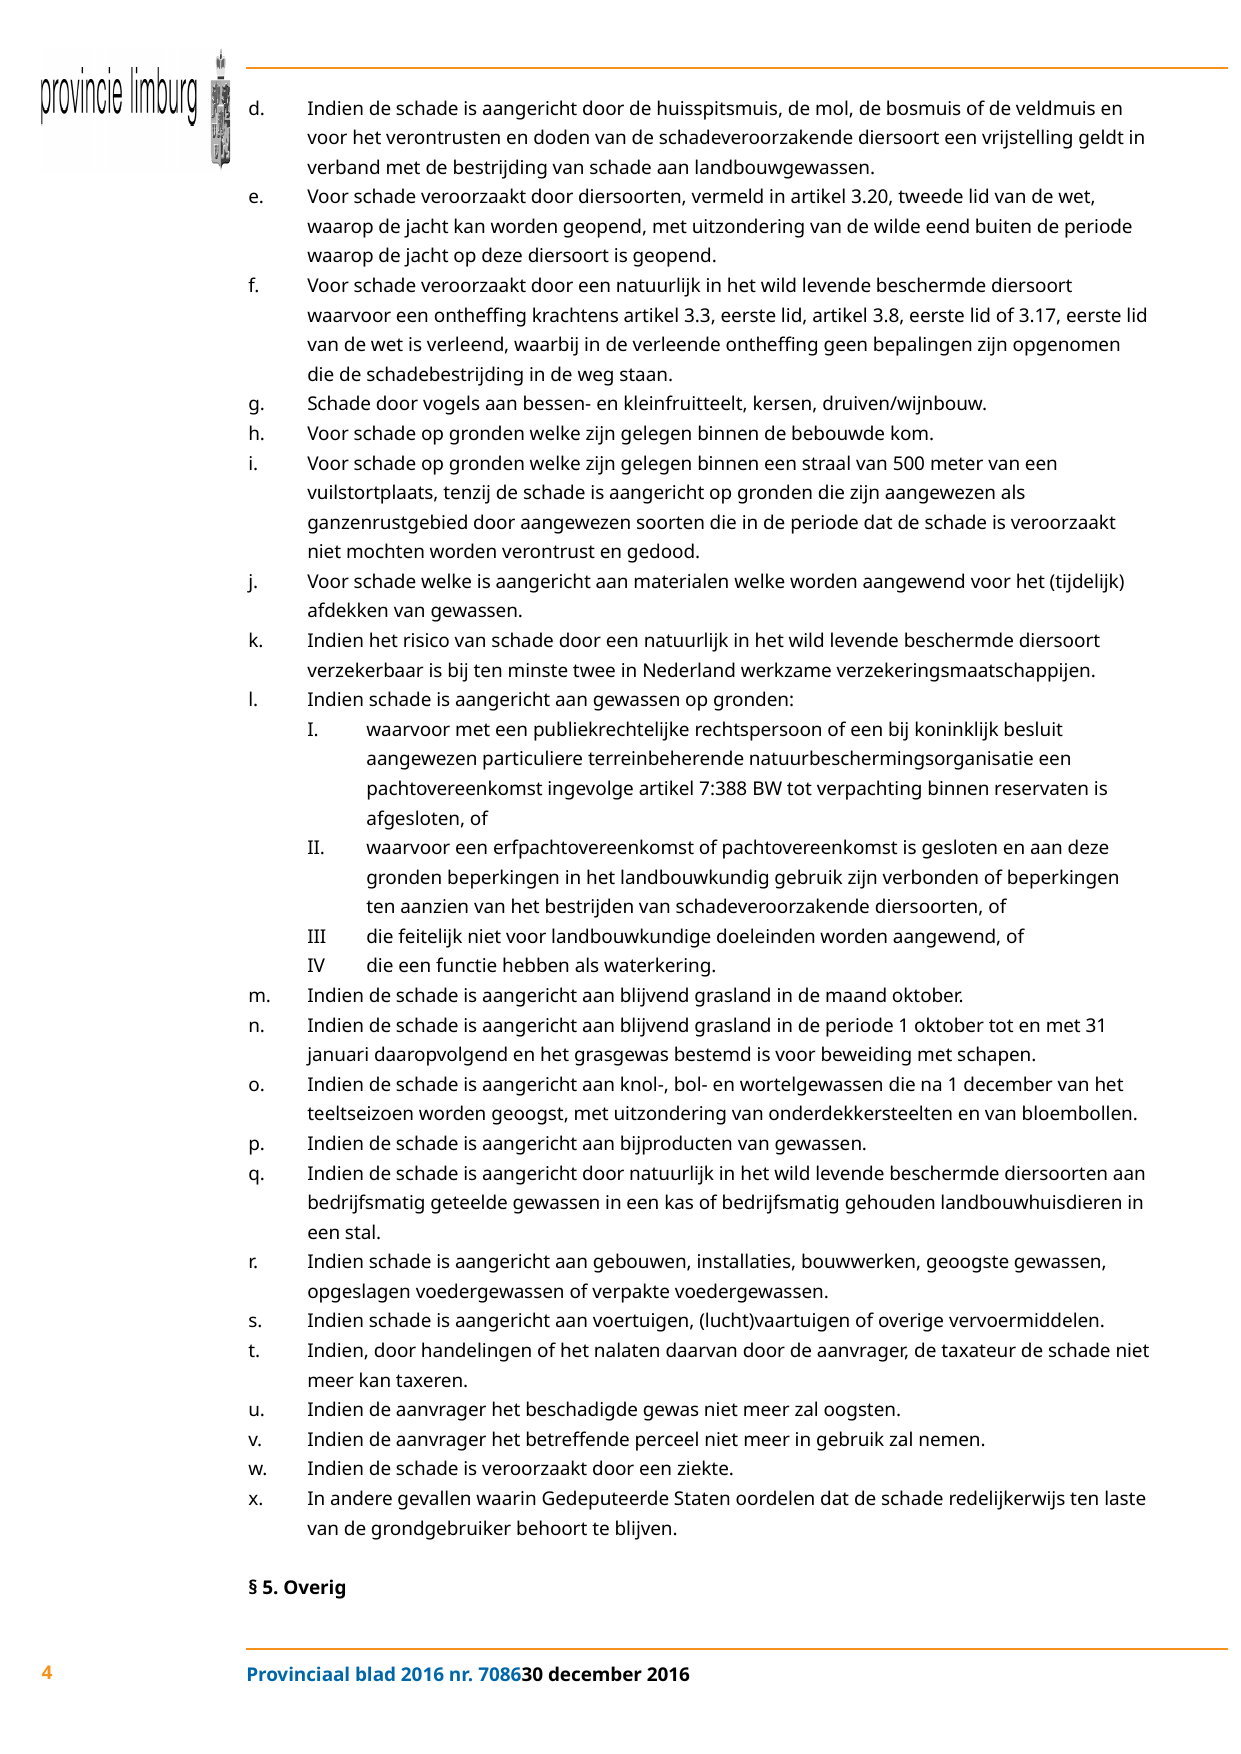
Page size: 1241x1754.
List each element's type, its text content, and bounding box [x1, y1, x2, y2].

list Indien de schade is aangericht aan knol-, bol- en wortelgewassen die na 1 december van het teeltseizoen worden geoogst, met uitzondering van onderdekkersteelten en van bloembollen. [248, 1071, 1152, 1126]
picture [41, 47, 231, 172]
list Indien schade is aangericht aan voertuigen, (lucht)vaartuigen of overige vervoermiddelen. [248, 1308, 1152, 1333]
text § 5. Overig [248, 1574, 1152, 1600]
list Voor schade veroorzaakt door diersoorten, vermeld in artikel 3.20, tweede lid van de wet, waarop de jacht kan worden geopend, met uitzondering van de wilde eend buiten de periode waarop de jacht op deze diersoort is geopend. [248, 183, 1152, 268]
list Voor schade op gronden welke zijn gelegen binnen een straal van 500 meter van een vuilstortplaats, tenzij de schade is aangericht op gronden die zijn aangewezen als ganzenrustgebied door aangewezen soorten die in de periode dat de schade is veroorzaakt niet mochten worden verontrust en gedood. [248, 450, 1152, 564]
list Indien de schade is aangericht aan blijvend grasland in de maand oktober. [248, 982, 1152, 1008]
list Voor schade welke is aangericht aan materialen welke worden aangewend voor het (tijdelijk) afdekken van gewassen. [248, 568, 1152, 623]
list waarvoor een erfpachtovereenkomst of pachtovereenkomst is gesloten en aan deze gronden beperkingen in het landbouwkundig gebruik zijn verbonden of beperkingen ten aanzien van het bestrijden van schadeveroorzakende diersoorten, of [307, 834, 1152, 919]
list Voor schade op gronden welke zijn gelegen binnen de bebouwde kom. [248, 420, 1152, 446]
list Indien, door handelingen of het nalaten daarvan door de aanvrager, de taxateur de schade niet meer kan taxeren. [248, 1337, 1152, 1393]
list Indien de schade is aangericht aan bijproducten van gewassen. [248, 1130, 1152, 1156]
list Indien de schade is aangericht door natuurlijk in het wild levende beschermde diersoorten aan bedrijfsmatig geteelde gewassen in een kas of bedrijfsmatig gehouden landbouwhuisdieren in een stal. [248, 1160, 1152, 1245]
list Indien schade is aangericht aan gewassen op gronden: [248, 686, 1152, 712]
list waarvoor met een publiekrechtelijke rechtspersoon of een bij koninklijk besluit aangewezen particuliere terreinbeherende natuurbeschermingsorganisatie een pachtovereenkomst ingevolge artikel 7:388 BW tot verpachting binnen reservaten is afgesloten, of [307, 716, 1152, 831]
list Indien schade is aangericht aan gebouwen, installaties, bouwwerken, geoogste gewassen, opgeslagen voedergewassen of verpakte voedergewassen. [248, 1248, 1152, 1304]
list Indien de aanvrager het beschadigde gewas niet meer zal oogsten. [248, 1396, 1152, 1422]
list Indien de aanvrager het betreffende perceel niet meer in gebruik zal nemen. [248, 1426, 1152, 1452]
list Indien het risico van schade door een natuurlijk in het wild levende beschermde diersoort verzekerbaar is bij ten minste twee in Nederland werkzame verzekeringsmaatschappijen. [248, 627, 1152, 683]
list Schade door vogels aan bessen- en kleinfruitteelt, kersen, druiven/wijnbouw. [248, 391, 1152, 416]
list die feitelijk niet voor landbouwkundige doeleinden worden aangewend, of [307, 923, 1152, 949]
list Indien de schade is aangericht aan blijvend grasland in de periode 1 oktober tot en met 31 januari daaropvolgend en het grasgewas bestemd is voor beweiding met schapen. [248, 1012, 1152, 1067]
list Voor schade veroorzaakt door een natuurlijk in het wild levende beschermde diersoort waarvoor een ontheffing krachtens artikel 3.3, eerste lid, artikel 3.8, eerste lid of 3.17, eerste lid van de wet is verleend, waarbij in de verleende ontheffing geen bepalingen zijn opgenomen die de schadebestrijding in de weg staan. [248, 272, 1152, 387]
list die een functie hebben als waterkering. [307, 953, 1152, 978]
list Indien de schade is veroorzaakt door een ziekte. [248, 1456, 1152, 1481]
list Indien de schade is aangericht door de huisspitsmuis, de mol, de bosmuis of de veldmuis en voor het verontrusten en doden van de schadeveroorzakende diersoort een vrijstelling geldt in verband met de bestrijding van schade aan landbouwgewassen. [248, 95, 1152, 180]
list In andere gevallen waarin Gedeputeerde Staten oordelen dat de schade redelijkerwijs ten laste van de grondgebruiker behoort te blijven. [248, 1485, 1152, 1541]
